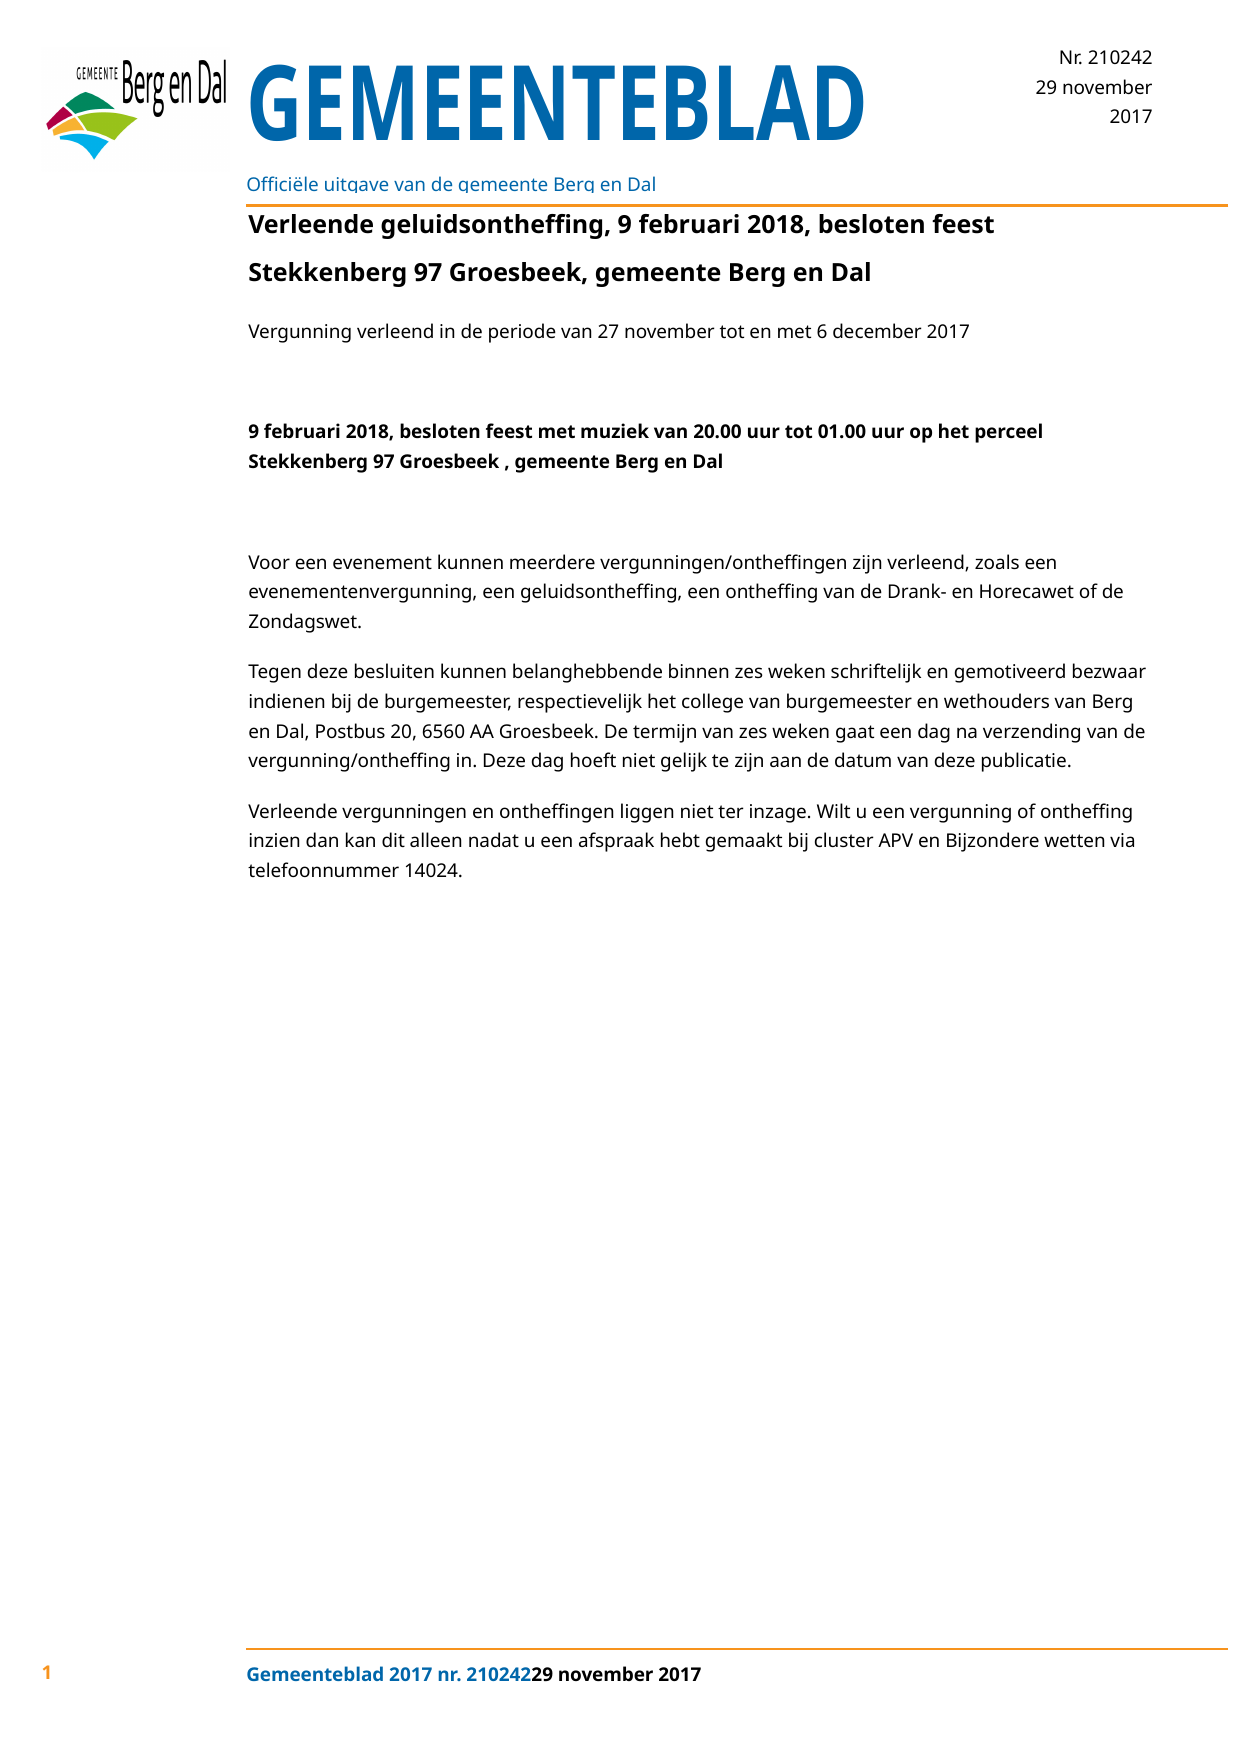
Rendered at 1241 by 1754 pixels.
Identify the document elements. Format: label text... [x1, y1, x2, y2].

text Verleende vergunningen en ontheffingen liggen niet ter inzage. Wilt u een vergunning of ontheffing inzien dan kan dit alleen nadat u een afspraak hebt gemaakt bij cluster APV en Bijzondere wetten via telefoonnummer 14024. [248, 798, 1152, 883]
text Verleende geluidsontheffing, 9 februari 2018, besloten feest Stekkenberg 97 Groesbeek, gemeente Berg en Dal [248, 207, 1152, 288]
text Vergunning verleend in de periode van 27 november tot en met 6 december 2017 [248, 318, 1152, 344]
text 9 februari 2018, besloten feest met muziek van 20.00 uur tot 01.00 uur op het perceel Stekkenberg 97 Groesbeek , gemeente Berg en Dal [248, 419, 1152, 474]
picture [41, 47, 231, 172]
text Tegen deze besluiten kunnen belanghebbende binnen zes weken schriftelijk en gemotiveerd bezwaar indienen bij de burgemeester, respectievelijk het college van burgemeester en wethouders van Berg en Dal, Postbus 20, 6560 AA Groesbeek. De termijn van zes weken gaat een dag na verzending van de vergunning/ontheffing in. Deze dag hoeft niet gelijk te zijn aan de datum van deze publicatie. [248, 659, 1152, 773]
text Voor een evenement kunnen meerdere vergunningen/ontheffingen zijn verleend, zoals een evenementenvergunning, een geluidsontheffing, een ontheffing van de Drank- en Horecawet of de Zondagswet. [248, 549, 1152, 634]
